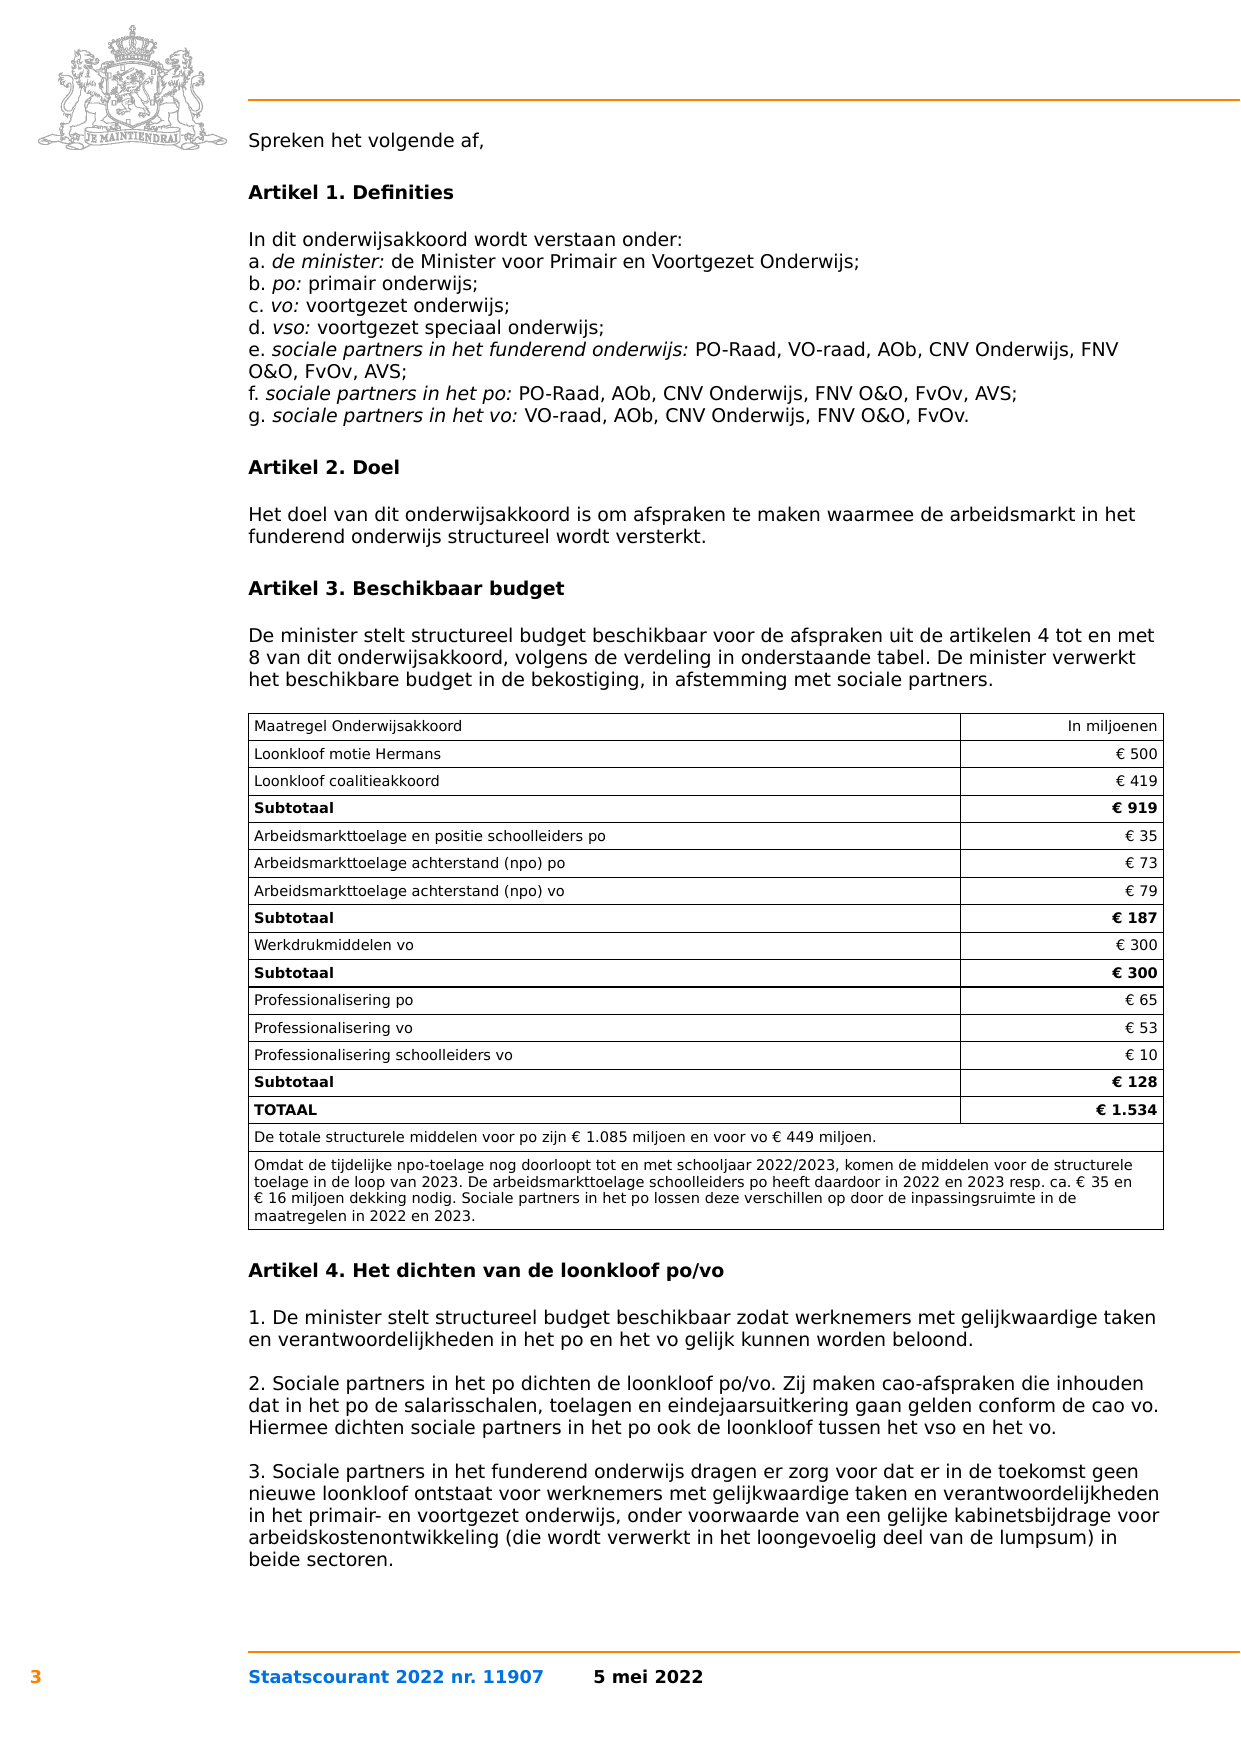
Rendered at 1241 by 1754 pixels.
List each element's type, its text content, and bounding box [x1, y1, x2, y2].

table_cell € 73 [961, 850, 1163, 877]
text f. sociale partners in het po: PO-Raad, AOb, CNV Onderwijs, FNV O&O, FvOv, AVS; [248, 383, 1163, 405]
table_cell € 500 [961, 741, 1163, 767]
text De minister stelt structureel budget beschikbaar voor de afspraken uit de artikelen 4 tot en met 8 van dit onderwijsakkoord, volgens de verdeling in onderstaande tabel. De minister verwerkt het beschikbare budget in de bekostiging, in afstemming met sociale partners. [248, 624, 1163, 691]
table_cell Omdat de tijdelijke npo-toelage nog doorloopt tot en met schooljaar 2022/2023, komen de middelen voor de structurele toelage in de loop van 2023. De arbeidsmarkttoelage schoolleiders po heeft daardoor in 2022 en 2023 resp. ca. € 35 en € 16 miljoen dekking nodig. Sociale partners in het po lossen deze verschillen op door de inpassingsruimte in de maatregelen in 2022 en 2023. [249, 1152, 1163, 1229]
table_cell Professionalisering schoolleiders vo [249, 1042, 960, 1068]
text e. sociale partners in het funderend onderwijs: PO-Raad, VO-raad, AOb, CNV Onderwijs, FNV O&O, FvOv, AVS; [248, 339, 1163, 383]
table_cell € 919 [961, 796, 1163, 822]
table_cell € 1.534 [961, 1097, 1163, 1123]
table_cell Arbeidsmarkttoelage achterstand (npo) po [249, 850, 960, 877]
table_cell € 187 [961, 905, 1163, 932]
text b. po: primair onderwijs; [248, 273, 1163, 295]
table_cell Subtotaal [249, 1070, 960, 1096]
table_cell € 128 [961, 1070, 1163, 1096]
text Het doel van dit onderwijsakkoord is om afspraken te maken waarmee de arbeidsmarkt in het funderend onderwijs structureel wordt versterkt. [248, 504, 1163, 548]
table_cell Loonkloof coalitieakkoord [249, 768, 960, 794]
table_cell Subtotaal [249, 960, 960, 986]
table_header Maatregel Onderwijsakkoord [249, 714, 960, 740]
table_cell Professionalisering po [249, 988, 960, 1014]
subtitle Artikel 3. Beschikbaar budget [248, 578, 1163, 599]
table_cell € 300 [961, 933, 1163, 959]
table_cell € 79 [961, 878, 1163, 904]
table_cell Werkdrukmiddelen vo [249, 933, 960, 959]
picture [38, 25, 227, 150]
table_cell TOTAAL [249, 1097, 960, 1123]
table_cell Arbeidsmarkttoelage achterstand (npo) vo [249, 878, 960, 904]
text In dit onderwijsakkoord wordt verstaan onder: [248, 229, 1163, 251]
table_cell De totale structurele middelen voor po zijn € 1.085 miljoen en voor vo € 449 miljoen. [249, 1124, 1163, 1151]
text 3. Sociale partners in het funderend onderwijs dragen er zorg voor dat er in de toekomst geen nieuwe loonkloof ontstaat voor werknemers met gelijkwaardige taken en verantwoordelijkheden in het primair- en voortgezet onderwijs, onder voorwaarde van een gelijke kabinetsbijdrage voor arbeidskostenontwikkeling (die wordt verwerkt in het loongevoelig deel van de lumpsum) in beide sectoren. [248, 1461, 1163, 1571]
text d. vso: voortgezet speciaal onderwijs; [248, 317, 1163, 339]
text a. de minister: de Minister voor Primair en Voortgezet Onderwijs; [248, 251, 1163, 273]
subtitle Artikel 1. Definities [248, 182, 1163, 204]
table_cell Professionalisering vo [249, 1015, 960, 1041]
table_cell Subtotaal [249, 905, 960, 932]
table_cell € 300 [961, 960, 1163, 986]
table_cell Subtotaal [249, 796, 960, 822]
text c. vo: voortgezet onderwijs; [248, 295, 1163, 317]
table_cell € 53 [961, 1015, 1163, 1041]
text Spreken het volgende af, [248, 130, 1163, 152]
table_cell € 65 [961, 988, 1163, 1014]
table_cell € 419 [961, 768, 1163, 794]
table_header In miljoenen [961, 714, 1163, 740]
table_cell Loonkloof motie Hermans [249, 741, 960, 767]
table_cell € 35 [961, 823, 1163, 849]
table_cell € 10 [961, 1042, 1163, 1068]
text 2. Sociale partners in het po dichten de loonkloof po/vo. Zij maken cao-afspraken die inhouden dat in het po de salarisschalen, toelagen en eindejaarsuitkering gaan gelden conform de cao vo. Hiermee dichten sociale partners in het po ook de loonkloof tussen het vso en het vo. [248, 1373, 1163, 1439]
table_cell Arbeidsmarkttoelage en positie schoolleiders po [249, 823, 960, 849]
text 1. De minister stelt structureel budget beschikbaar zodat werknemers met gelijkwaardige taken en verantwoordelijkheden in het po en het vo gelijk kunnen worden beloond. [248, 1307, 1163, 1351]
subtitle Artikel 4. Het dichten van de loonkloof po/vo [248, 1260, 1163, 1282]
text g. sociale partners in het vo: VO-raad, AOb, CNV Onderwijs, FNV O&O, FvOv. [248, 405, 1163, 427]
subtitle Artikel 2. Doel [248, 457, 1163, 479]
